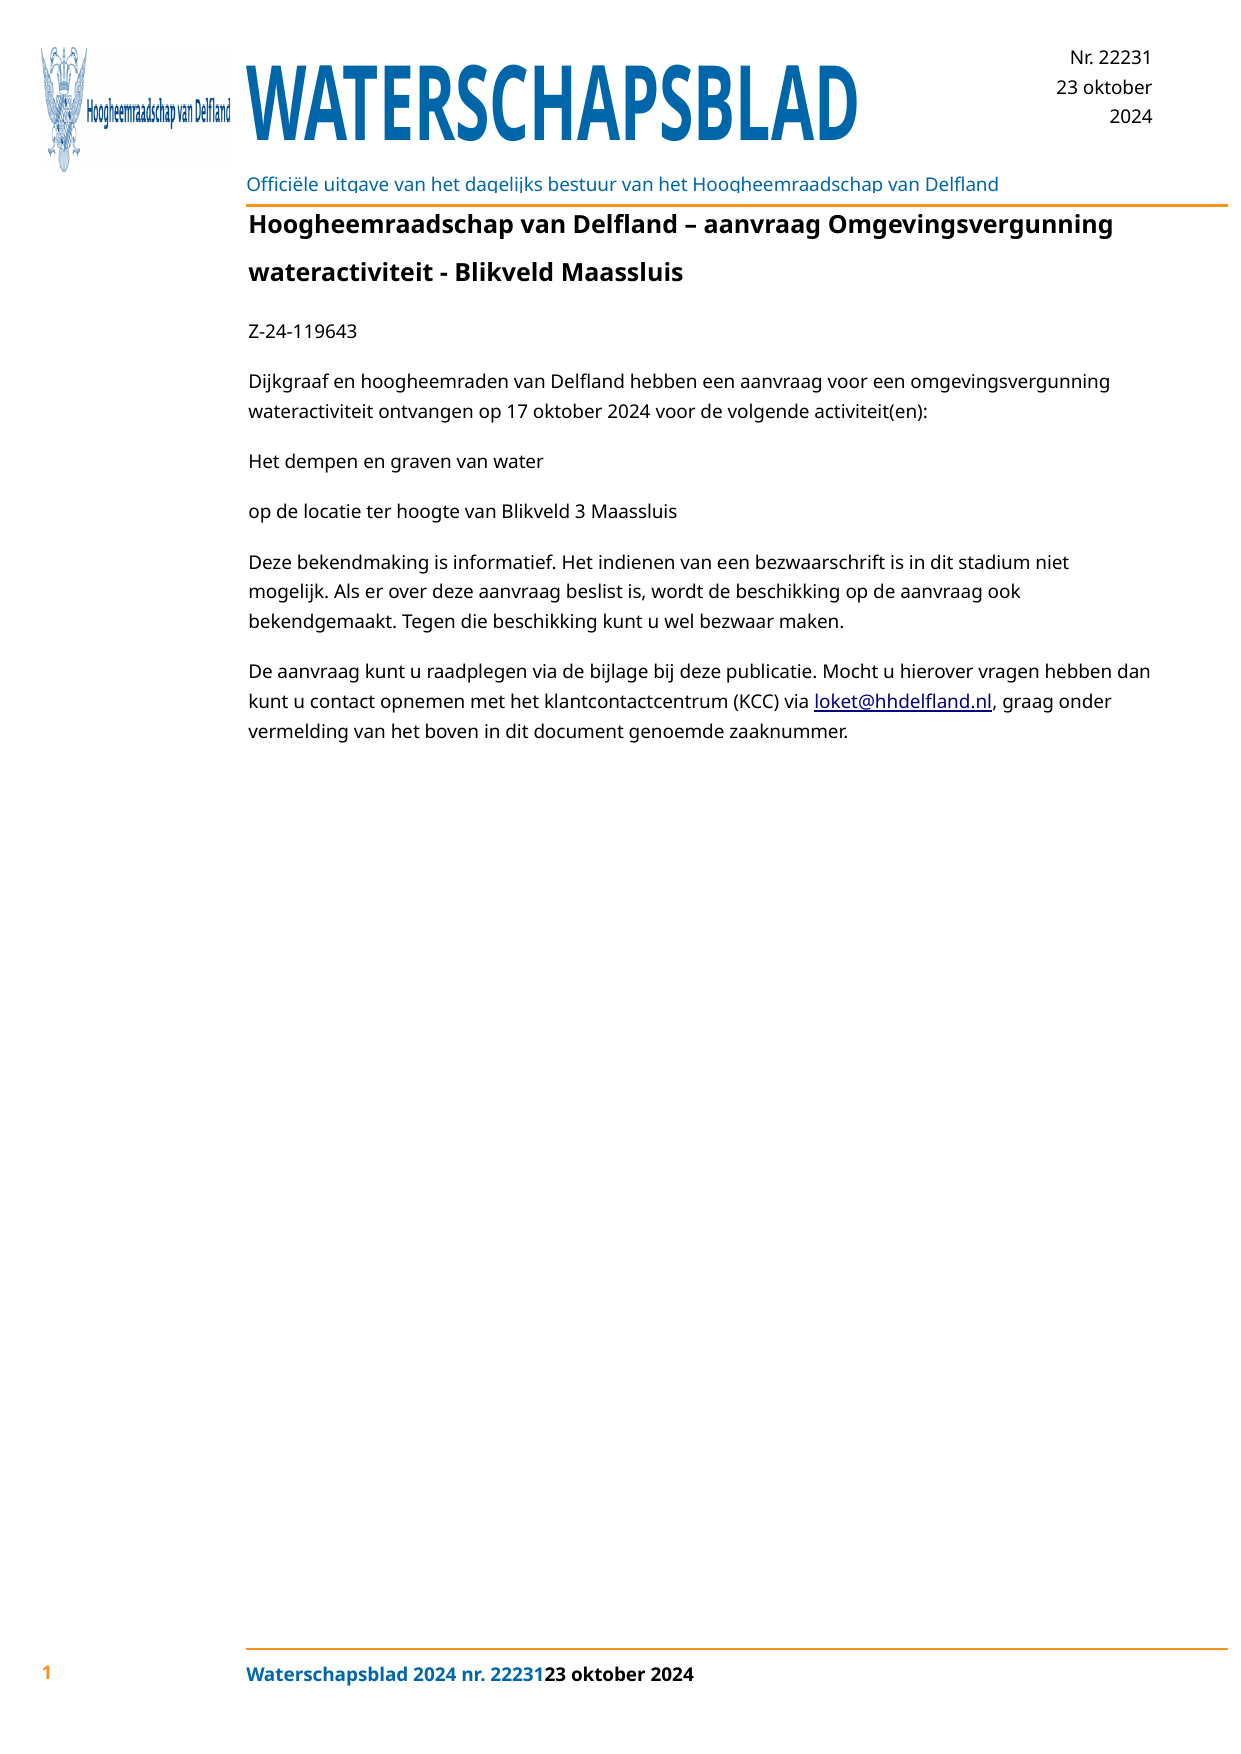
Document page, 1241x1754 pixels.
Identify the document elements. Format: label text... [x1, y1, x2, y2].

text De aanvraag kunt u raadplegen via de bijlage bij deze publicatie. Mocht u hierover vragen hebben dan kunt u contact opnemen met het klantcontactcentrum (KCC) via loket@hhdelfland.nl, graag onder vermelding van het boven in dit document genoemde zaaknummer. [248, 659, 1152, 744]
text Het dempen en graven van water [248, 448, 1152, 474]
text op de locatie ter hoogte van Blikveld 3 Maassluis [248, 499, 1152, 524]
picture [41, 47, 231, 172]
text Deze bekendmaking is informatief. Het indienen van een bezwaarschrift is in dit stadium niet mogelijk. Als er over deze aanvraag beslist is, wordt de beschikking op de aanvraag ook bekendgemaakt. Tegen die beschikking kunt u wel bezwaar maken. [248, 549, 1152, 634]
text Z-24-119643 [248, 318, 1152, 344]
text Dijkgraaf en hoogheemraden van Delfland hebben een aanvraag voor een omgevingsvergunning wateractiviteit ontvangen op 17 oktober 2024 voor de volgende activiteit(en): [248, 368, 1152, 424]
text Hoogheemraadschap van Delfland – aanvraag Omgevingsvergunning wateractiviteit - Blikveld Maassluis [248, 207, 1152, 288]
